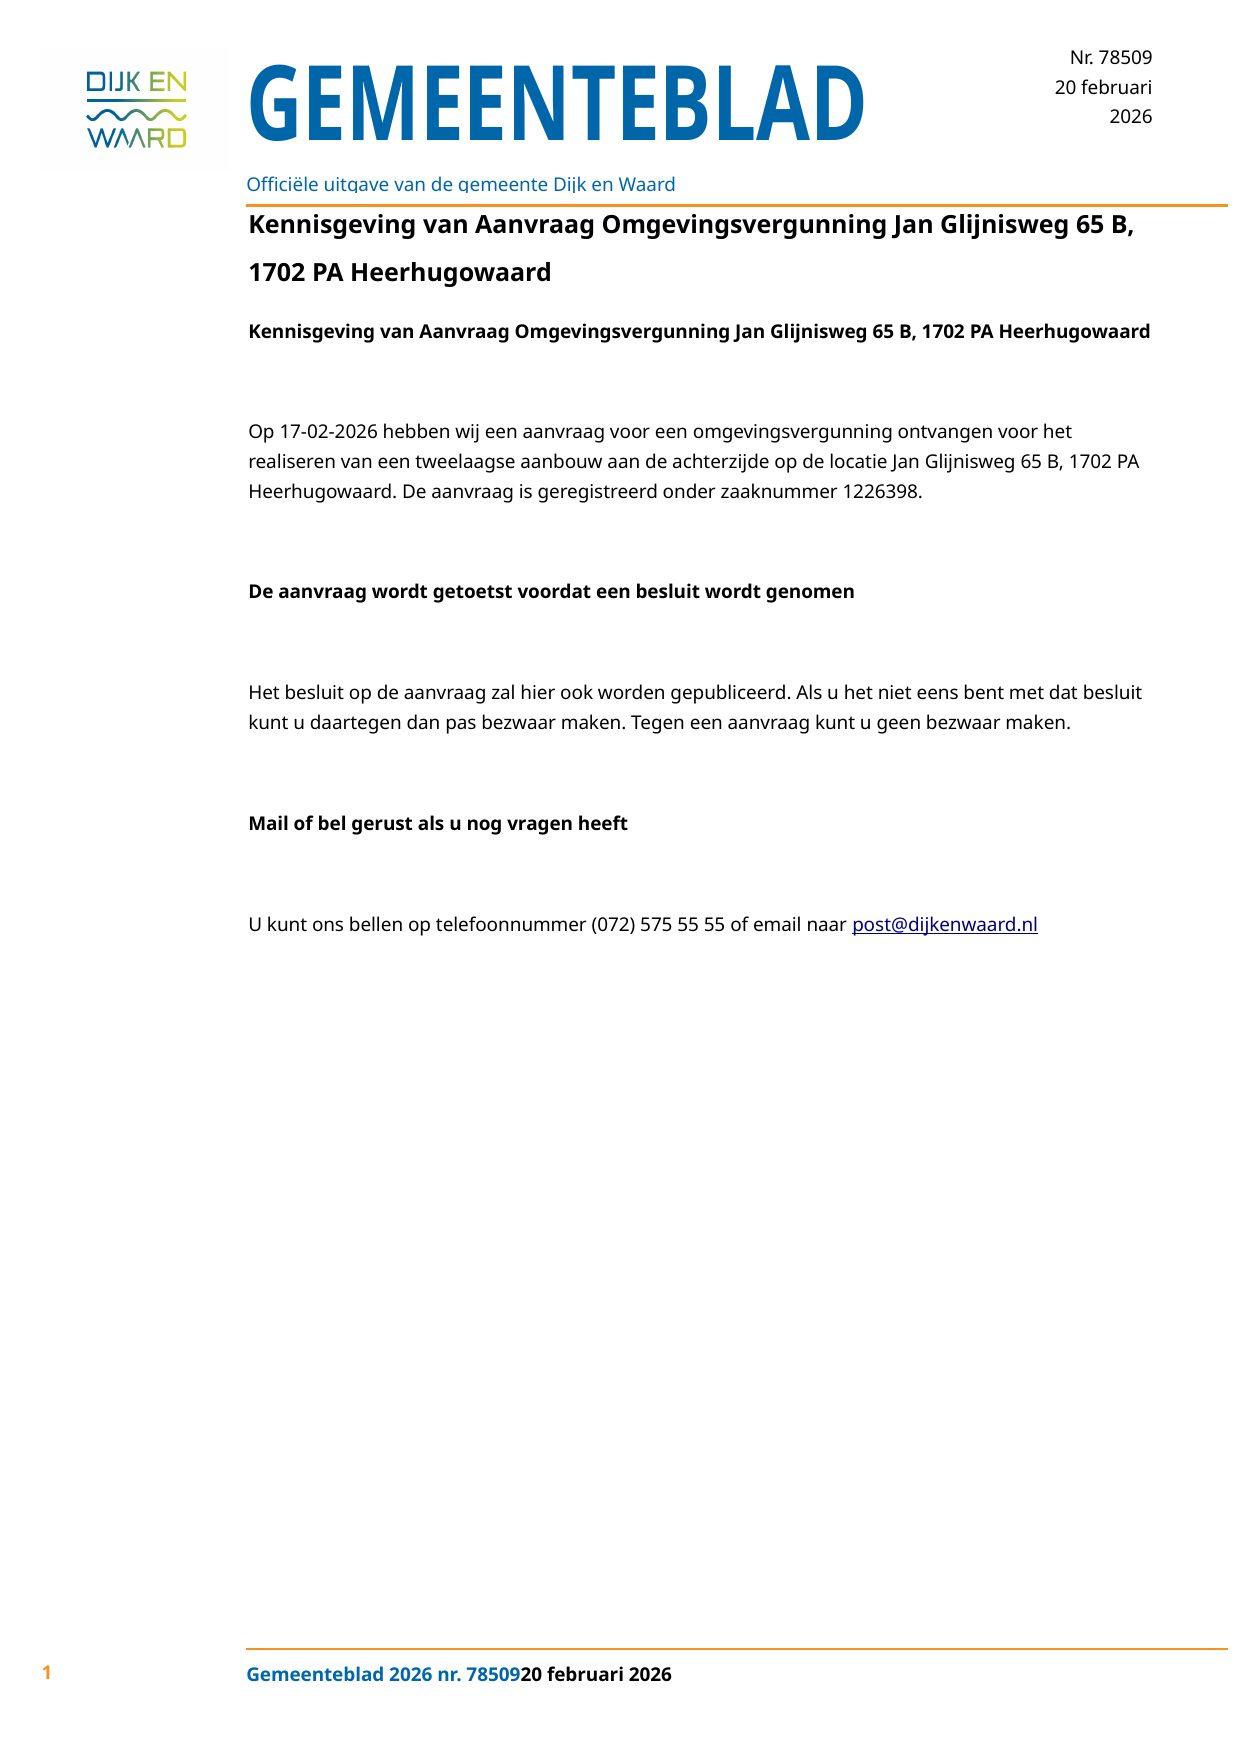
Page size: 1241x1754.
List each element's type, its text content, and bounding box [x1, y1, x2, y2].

text U kunt ons bellen op telefoonnummer (072) 575 55 55 of email naar post@dijkenwaard.nl [248, 911, 1152, 937]
text Kennisgeving van Aanvraag Omgevingsvergunning Jan Glijnisweg 65 B, 1702 PA Heerhugowaard [248, 207, 1152, 288]
picture [41, 47, 231, 172]
text De aanvraag wordt getoetst voordat een besluit wordt genomen [248, 579, 1152, 604]
text Het besluit op de aanvraag zal hier ook worden gepubliceerd. Als u het niet eens bent met dat besluit kunt u daartegen dan pas bezwaar maken. Tegen een aanvraag kunt u geen bezwaar maken. [248, 679, 1152, 735]
text Kennisgeving van Aanvraag Omgevingsvergunning Jan Glijnisweg 65 B, 1702 PA Heerhugowaard [248, 318, 1152, 344]
text Op 17-02-2026 hebben wij een aanvraag voor een omgevingsvergunning ontvangen voor het realiseren van een tweelaagse aanbouw aan de achterzijde op de locatie Jan Glijnisweg 65 B, 1702 PA Heerhugowaard. De aanvraag is geregistreerd onder zaaknummer 1226398. [248, 419, 1152, 504]
text Mail of bel gerust als u nog vragen heeft [248, 810, 1152, 836]
